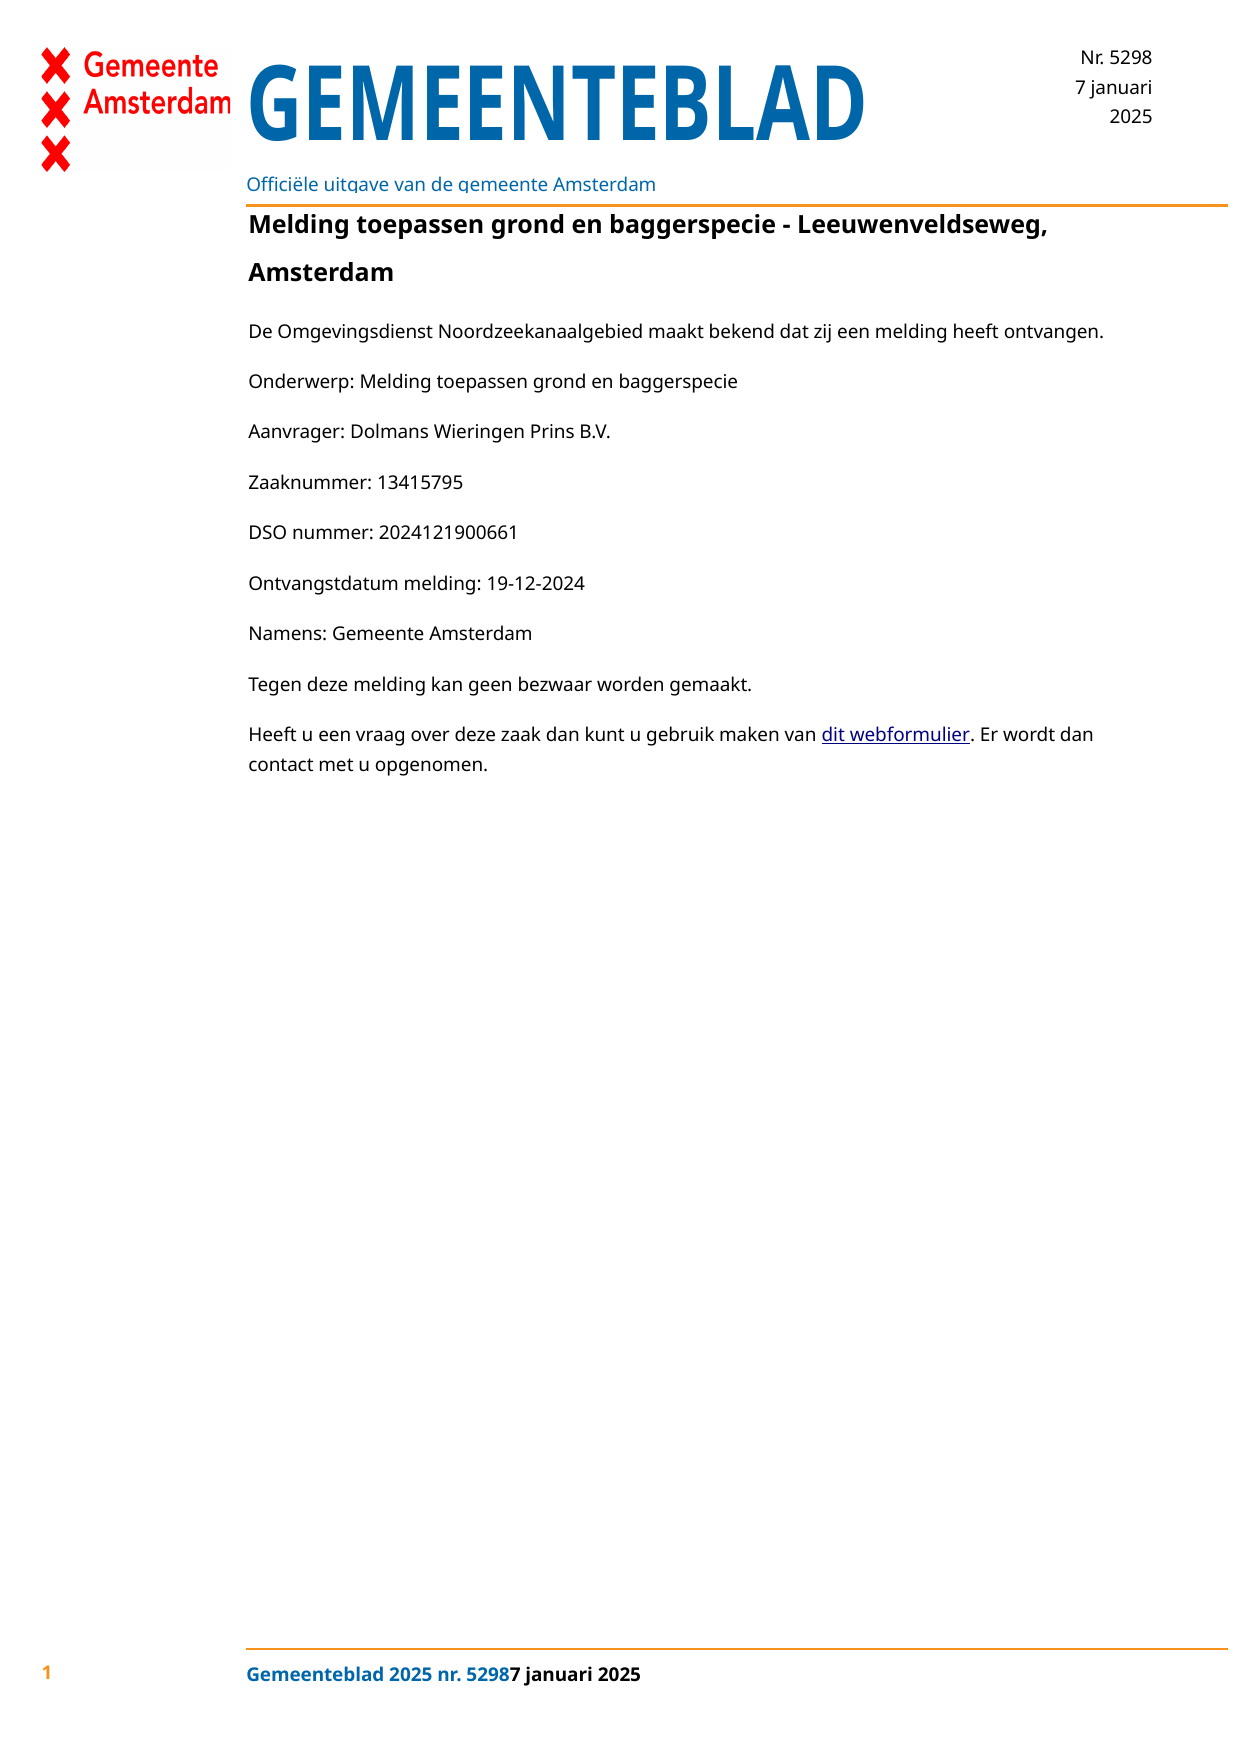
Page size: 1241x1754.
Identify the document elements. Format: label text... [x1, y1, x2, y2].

text DSO nummer: 2024121900661 [248, 519, 1152, 545]
text Aanvrager: Dolmans Wieringen Prins B.V. [248, 419, 1152, 444]
text Heeft u een vraag over deze zaak dan kunt u gebruik maken van dit webformulier. Er wordt dan contact met u opgenomen. [248, 721, 1152, 777]
text De Omgevingsdienst Noordzeekanaalgebied maakt bekend dat zij een melding heeft ontvangen. [248, 318, 1152, 344]
text Namens: Gemeente Amsterdam [248, 620, 1152, 646]
text Ontvangstdatum melding: 19-12-2024 [248, 570, 1152, 596]
picture [41, 47, 231, 172]
text Melding toepassen grond en baggerspecie - Leeuwenveldseweg, Amsterdam [248, 207, 1152, 288]
text Zaaknummer: 13415795 [248, 469, 1152, 495]
text Tegen deze melding kan geen bezwaar worden gemaakt. [248, 671, 1152, 697]
text Onderwerp: Melding toepassen grond en baggerspecie [248, 368, 1152, 394]
